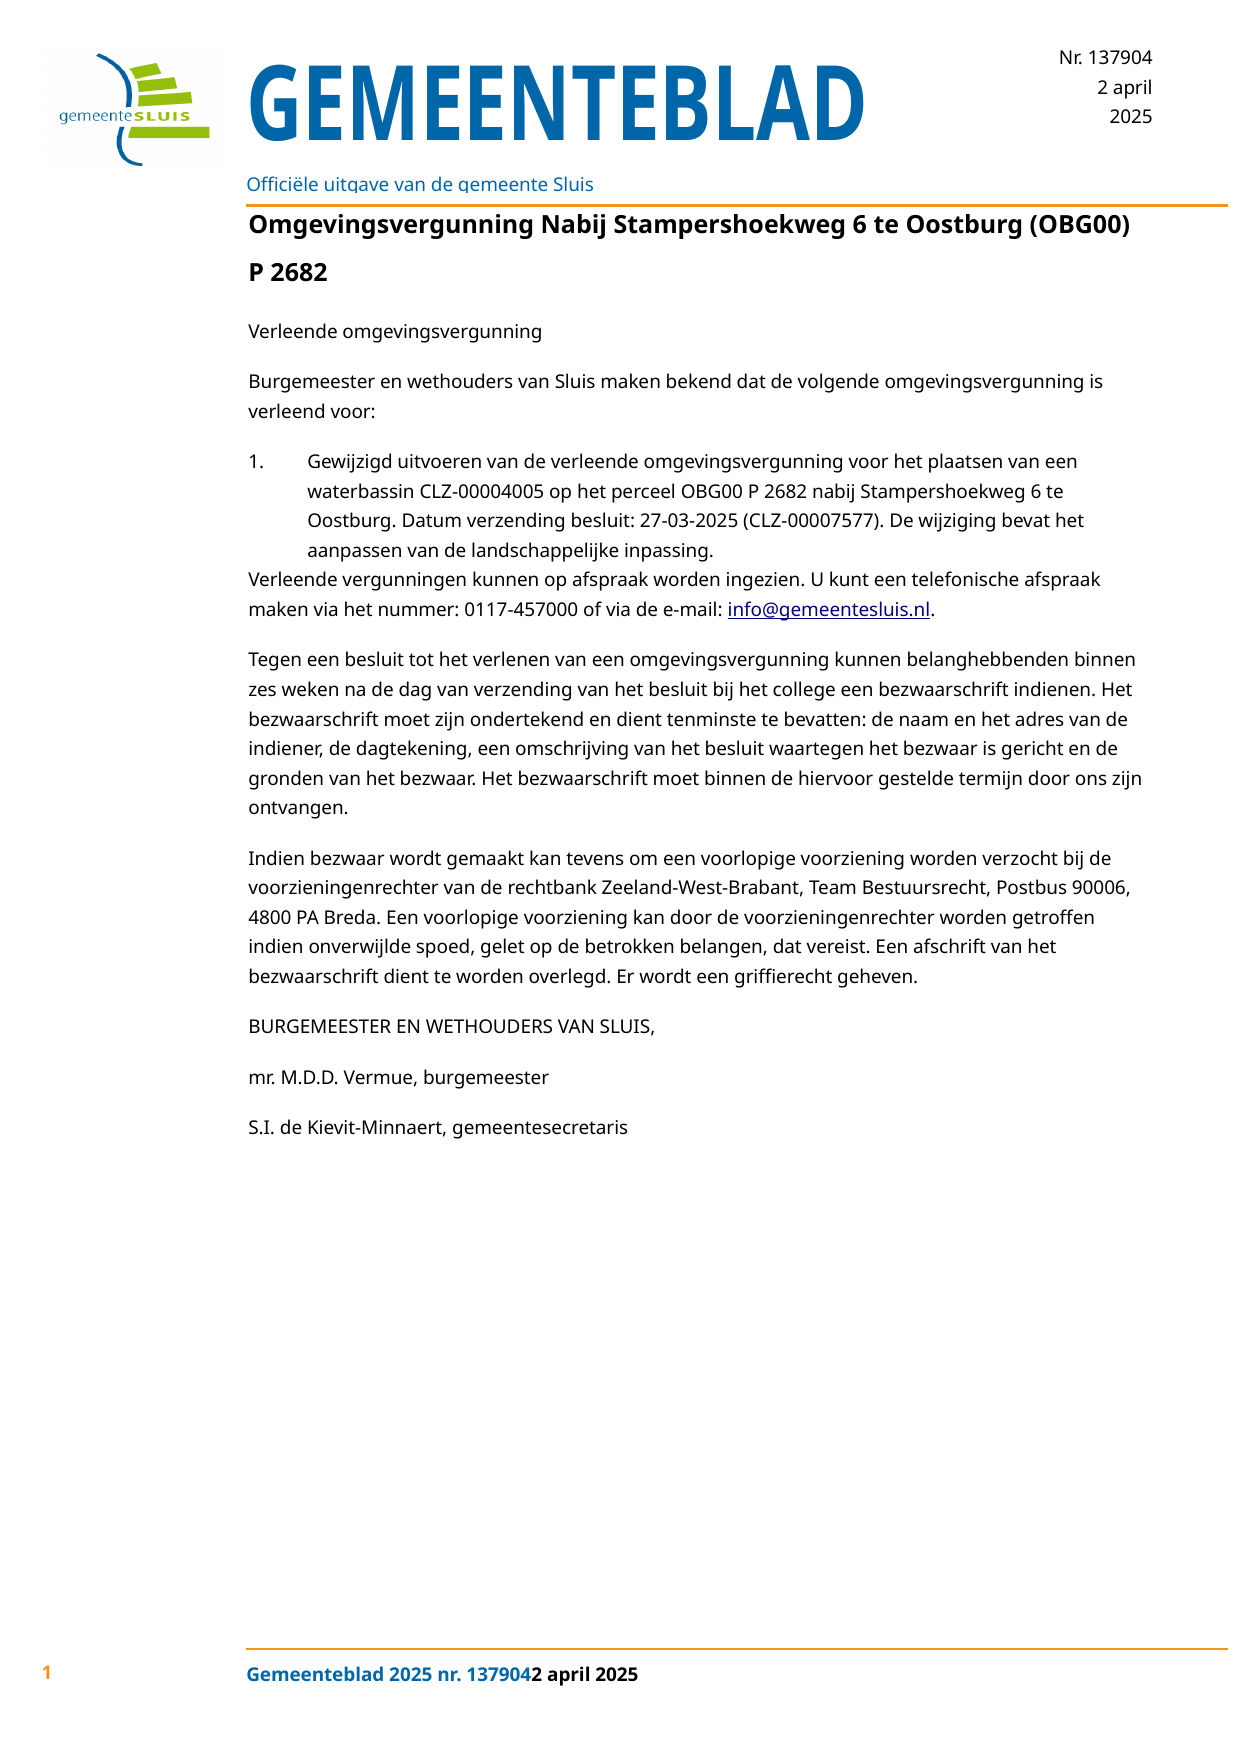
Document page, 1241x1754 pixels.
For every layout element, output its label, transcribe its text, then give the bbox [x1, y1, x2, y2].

text Burgemeester en wethouders van Sluis maken bekend dat de volgende omgevingsvergunning is verleend voor: [248, 368, 1152, 424]
text Omgevingsvergunning Nabij Stampershoekweg 6 te Oostburg (OBG00) P 2682 [248, 207, 1152, 288]
list Gewijzigd uitvoeren van de verleende omgevingsvergunning voor het plaatsen van een waterbassin CLZ-00004005 op het perceel OBG00 P 2682 nabij Stampershoekweg 6 te Oostburg. Datum verzending besluit: 27-03-2025 (CLZ-00007577). De wijziging bevat het aanpassen van de landschappelijke inpassing. [248, 448, 1152, 563]
text Tegen een besluit tot het verlenen van een omgevingsvergunning kunnen belanghebbenden binnen zes weken na de dag van verzending van het besluit bij het college een bezwaarschrift indienen. Het bezwaarschrift moet zijn ondertekend en dient tenminste te bevatten: de naam en het adres van de indiener, de dagtekening, een omschrijving van het besluit waartegen het bezwaar is gericht en de gronden van het bezwaar. Het bezwaarschrift moet binnen de hiervoor gestelde termijn door ons zijn ontvangen. [248, 647, 1152, 820]
text mr. M.D.D. Vermue, burgemeester [248, 1064, 1152, 1090]
text Verleende vergunningen kunnen op afspraak worden ingezien. U kunt een telefonische afspraak maken via het nummer: 0117-457000 of via de e-mail: info@gemeentesluis.nl. [248, 567, 1152, 622]
text BURGEMEESTER EN WETHOUDERS VAN SLUIS, [248, 1014, 1152, 1039]
picture [41, 47, 231, 172]
text S.I. de Kievit-Minnaert, gemeentesecretaris [248, 1114, 1152, 1140]
text Indien bezwaar wordt gemaakt kan tevens om een voorlopige voorziening worden verzocht bij de voorzieningenrechter van de rechtbank Zeeland-West-Brabant, Team Bestuursrecht, Postbus 90006, 4800 PA Breda. Een voorlopige voorziening kan door de voorzieningenrechter worden getroffen indien onverwijlde spoed, gelet op de betrokken belangen, dat vereist. Een afschrift van het bezwaarschrift dient te worden overlegd. Er wordt een griffierecht geheven. [248, 845, 1152, 989]
text Verleende omgevingsvergunning [248, 318, 1152, 344]
